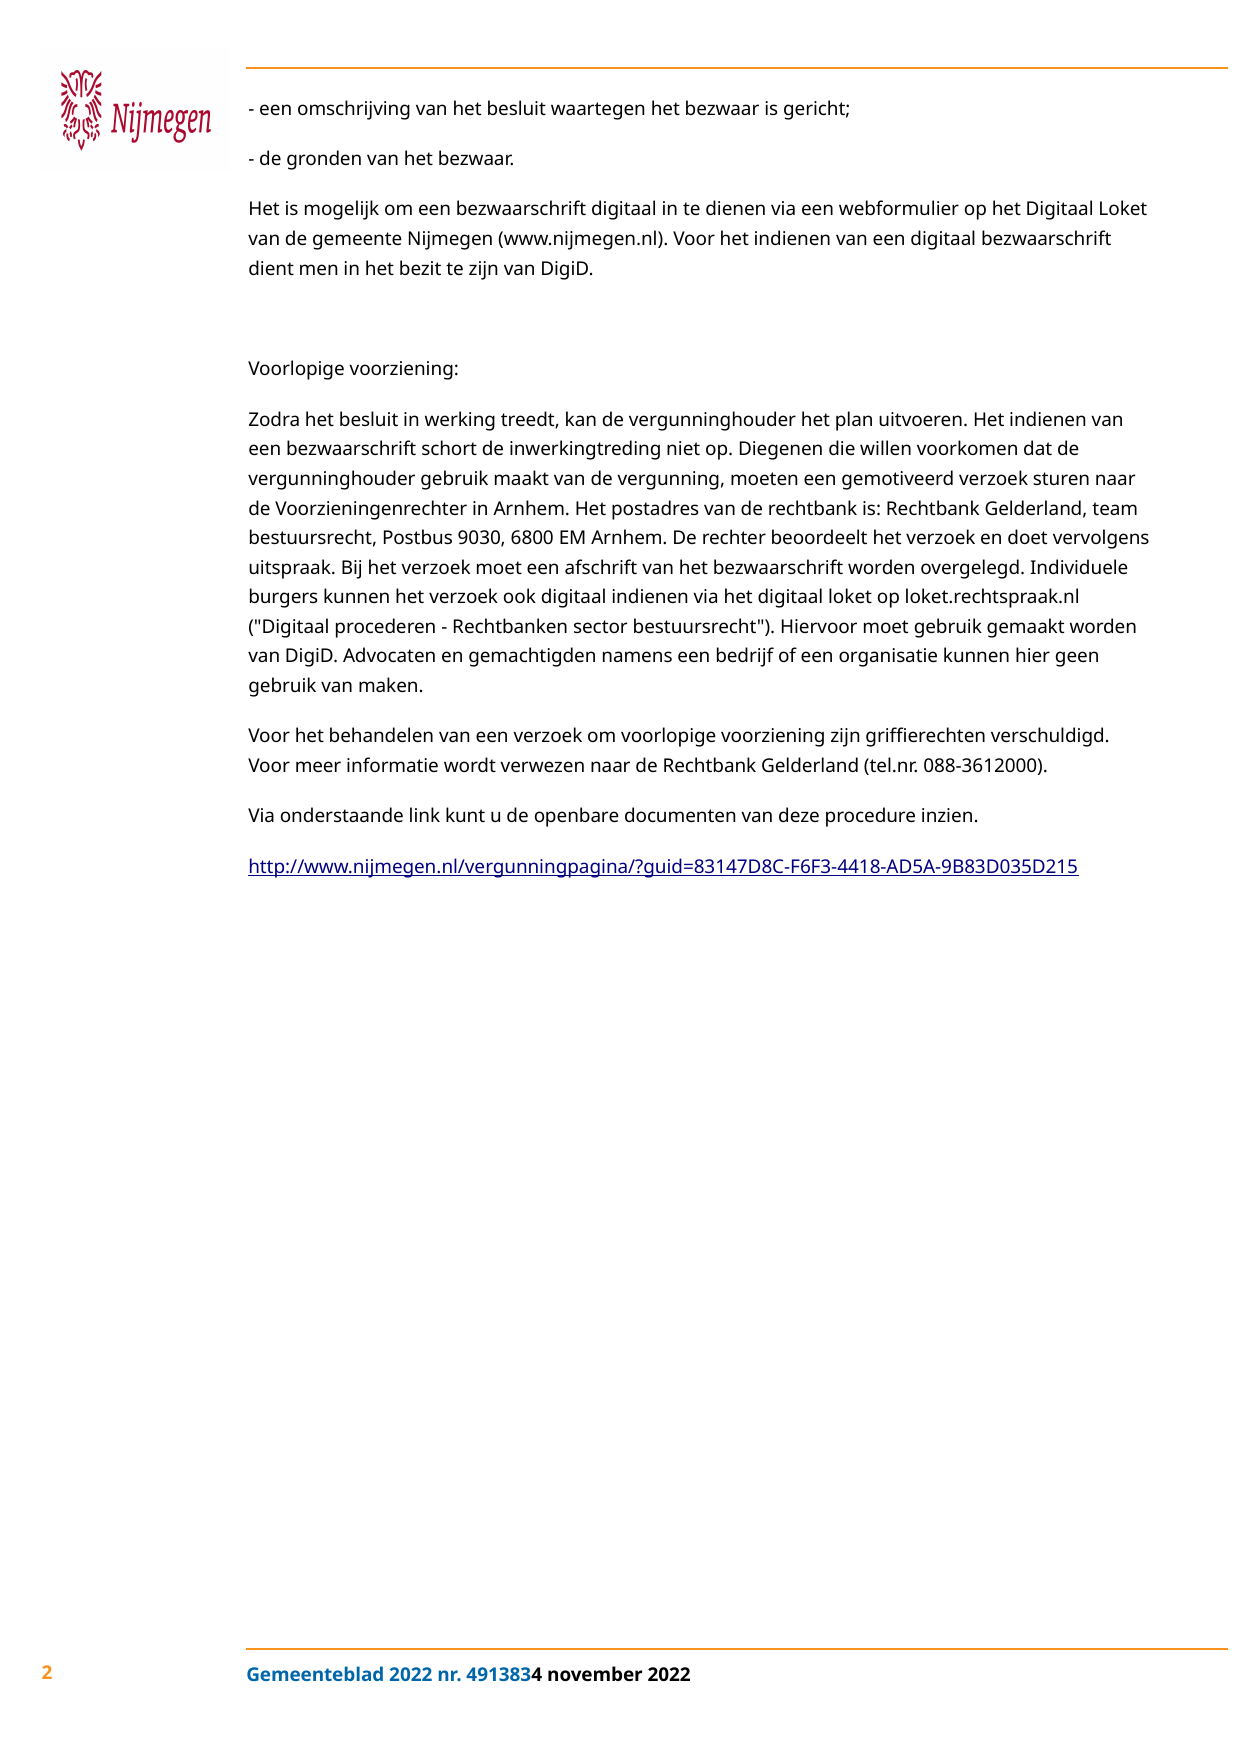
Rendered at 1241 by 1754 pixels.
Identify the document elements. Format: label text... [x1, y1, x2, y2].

text - een omschrijving van het besluit waartegen het bezwaar is gericht; [248, 95, 1152, 121]
text http://www.nijmegen.nl/vergunningpagina/?guid=83147D8C-F6F3-4418-AD5A-9B83D035D215 [248, 853, 1152, 879]
picture [41, 47, 231, 172]
text Voor het behandelen van een verzoek om voorlopige voorziening zijn griffierechten verschuldigd. Voor meer informatie wordt verwezen naar de Rechtbank Gelderland (tel.nr. 088-3612000). [248, 723, 1152, 778]
text - de gronden van het bezwaar. [248, 145, 1152, 171]
text Zodra het besluit in werking treedt, kan de vergunninghouder het plan uitvoeren. Het indienen van een bezwaarschrift schort de inwerkingtreding niet op. Diegenen die willen voorkomen dat de vergunninghouder gebruik maakt van de vergunning, moeten een gemotiveerd verzoek sturen naar de Voorzieningenrechter in Arnhem. Het postadres van de rechtbank is: Rechtbank Gelderland, team bestuursrecht, Postbus 9030, 6800 EM Arnhem. De rechter beoordeelt het verzoek en doet vervolgens uitspraak. Bij het verzoek moet een afschrift van het bezwaarschrift worden overgelegd. Individuele burgers kunnen het verzoek ook digitaal indienen via het digitaal loket op loket.rechtspraak.nl ("Digitaal procederen - Rechtbanken sector bestuursrecht"). Hiervoor moet gebruik gemaakt worden van DigiD. Advocaten en gemachtigden namens een bedrijf of een organisatie kunnen hier geen gebruik van maken. [248, 406, 1152, 698]
text Via onderstaande link kunt u de openbare documenten van deze procedure inzien. [248, 803, 1152, 828]
text Voorlopige voorziening: [248, 356, 1152, 381]
text Het is mogelijk om een bezwaarschrift digitaal in te dienen via een webformulier op het Digitaal Loket van de gemeente Nijmegen (www.nijmegen.nl). Voor het indienen van een digitaal bezwaarschrift dient men in het bezit te zijn van DigiD. [248, 196, 1152, 281]
